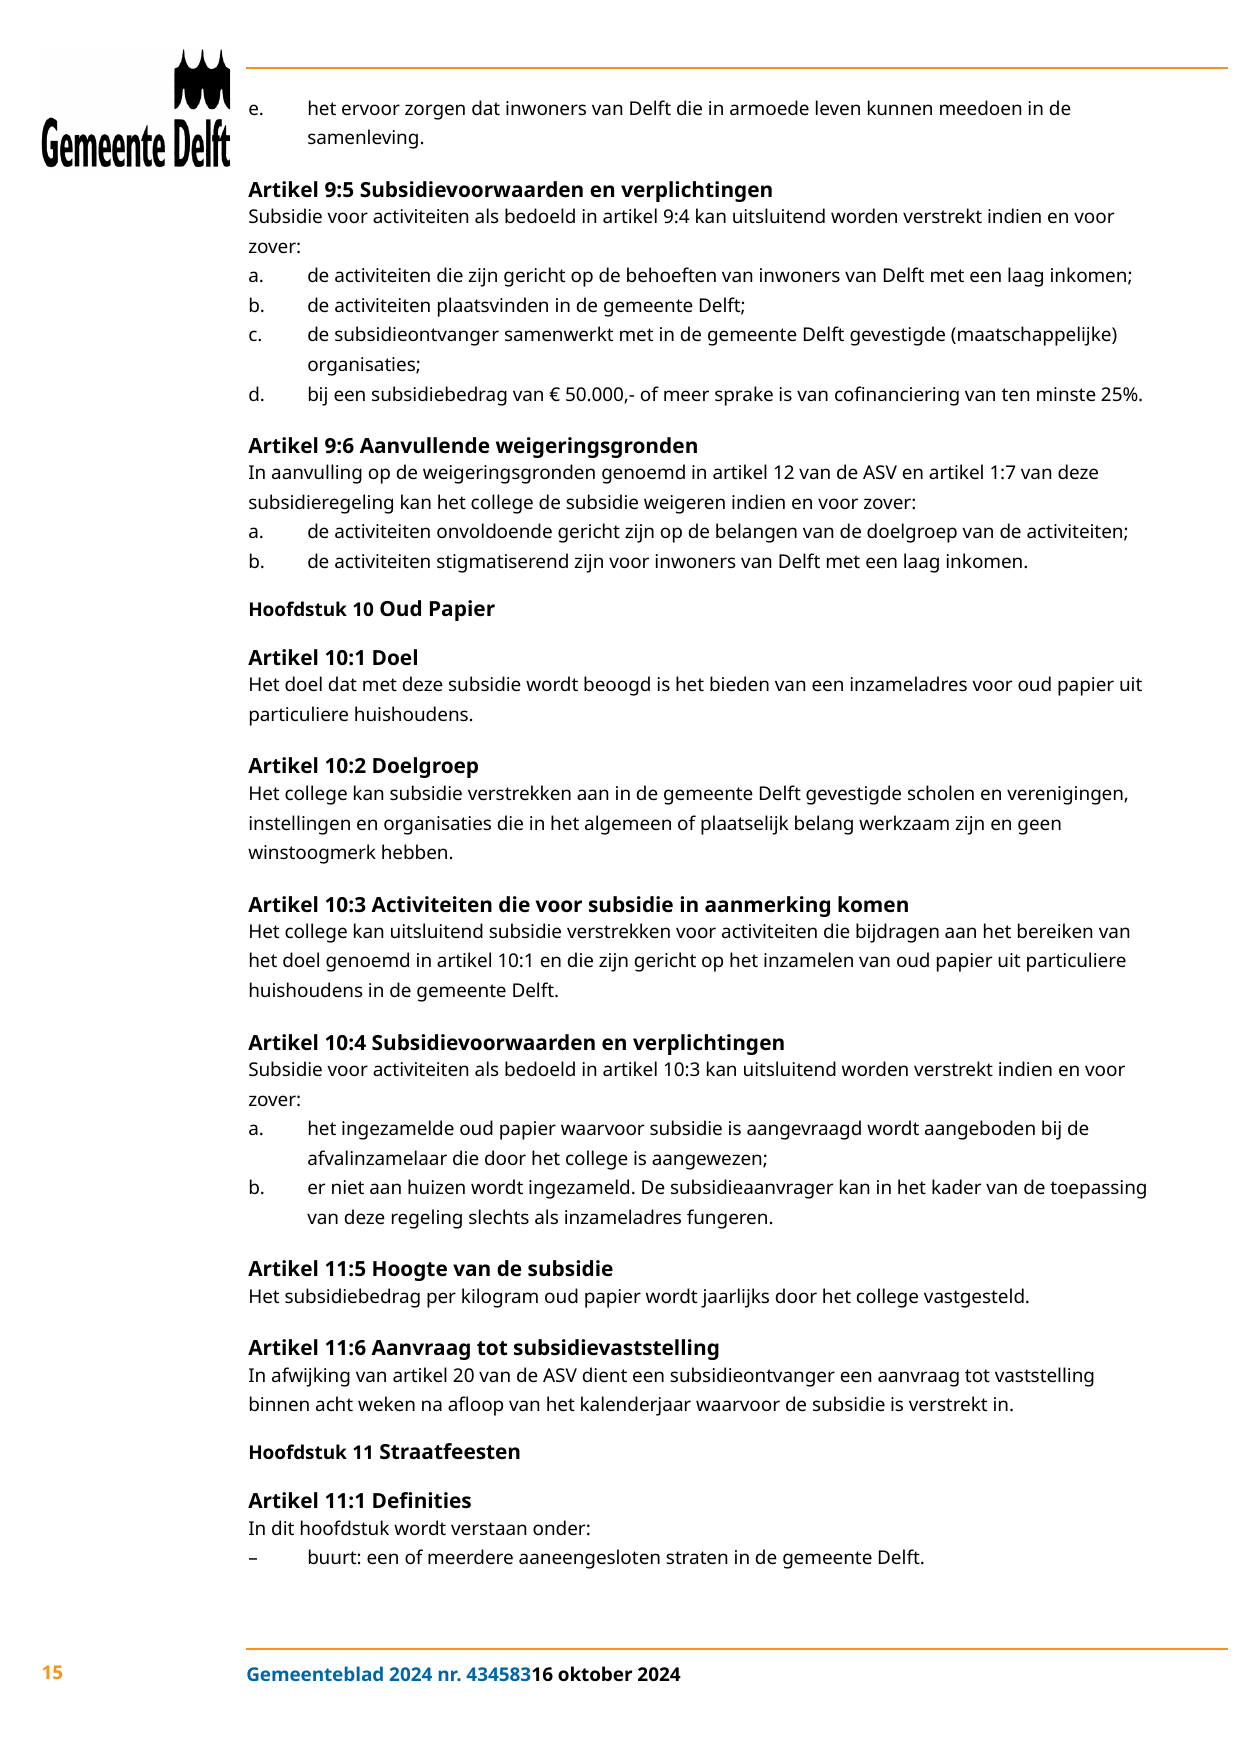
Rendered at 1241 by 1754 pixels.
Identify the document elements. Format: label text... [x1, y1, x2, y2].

list bij een subsidiebedrag van € 50.000,- of meer sprake is van cofinanciering van ten minste 25%. [248, 381, 1152, 406]
text Artikel 9:5 Subsidievoorwaarden en verplichtingen [248, 175, 1152, 203]
text Artikel 9:6 Aanvullende weigeringsgronden [248, 431, 1152, 459]
list er niet aan huizen wordt ingezameld. De subsidieaanvrager kan in het kader van de toepassing van deze regeling slechts als inzameladres fungeren. [248, 1174, 1152, 1230]
text Het subsidiebedrag per kilogram oud papier wordt jaarlijks door het college vastgesteld. [248, 1283, 1152, 1309]
text Het doel dat met deze subsidie wordt beoogd is het bieden van een inzameladres voor oud papier uit particuliere huishoudens. [248, 672, 1152, 727]
list de activiteiten die zijn gericht op de behoeften van inwoners van Delft met een laag inkomen; [248, 262, 1152, 288]
list de activiteiten stigmatiserend zijn voor inwoners van Delft met een laag inkomen. [248, 548, 1152, 574]
list het ervoor zorgen dat inwoners van Delft die in armoede leven kunnen meedoen in de samenleving. [248, 95, 1152, 150]
list het ingezamelde oud papier waarvoor subsidie is aangevraagd wordt aangeboden bij de afvalinzamelaar die door het college is aangewezen; [248, 1115, 1152, 1171]
text In aanvulling op de weigeringsgronden genoemd in artikel 12 van de ASV en artikel 1:7 van deze subsidieregeling kan het college de subsidie weigeren indien en voor zover: [248, 459, 1152, 515]
text In afwijking van artikel 20 van de ASV dient een subsidieontvanger een aanvraag tot vaststelling binnen acht weken na afloop van het kalenderjaar waarvoor de subsidie is verstrekt in. [248, 1362, 1152, 1417]
text Artikel 10:4 Subsidievoorwaarden en verplichtingen [248, 1028, 1152, 1056]
text In dit hoofdstuk wordt verstaan onder: [248, 1515, 1152, 1540]
list de subsidieontvanger samenwerkt met in de gemeente Delft gevestigde (maatschappelijke) organisaties; [248, 322, 1152, 377]
list de activiteiten onvoldoende gericht zijn op de belangen van de doelgroep van de activiteiten; [248, 519, 1152, 544]
text Artikel 10:2 Doelgroep [248, 752, 1152, 780]
text Hoofdstuk 10 Oud Papier [248, 594, 1152, 622]
text Subsidie voor activiteiten als bedoeld in artikel 9:4 kan uitsluitend worden verstrekt indien en voor zover: [248, 203, 1152, 258]
text Subsidie voor activiteiten als bedoeld in artikel 10:3 kan uitsluitend worden verstrekt indien en voor zover: [248, 1056, 1152, 1111]
list buurt: een of meerdere aaneengesloten straten in de gemeente Delft. [248, 1544, 1152, 1570]
text Artikel 10:1 Doel [248, 643, 1152, 672]
picture [41, 47, 231, 172]
text Artikel 10:3 Activiteiten die voor subsidie in aanmerking komen [248, 890, 1152, 918]
text Het college kan subsidie verstrekken aan in de gemeente Delft gevestigde scholen en verenigingen, instellingen en organisaties die in het algemeen of plaatselijk belang werkzaam zijn en geen winstoogmerk hebben. [248, 780, 1152, 865]
text Artikel 11:6 Aanvraag tot subsidievaststelling [248, 1333, 1152, 1362]
text Artikel 11:5 Hoogte van de subsidie [248, 1254, 1152, 1283]
list de activiteiten plaatsvinden in de gemeente Delft; [248, 292, 1152, 318]
text Het college kan uitsluitend subsidie verstrekken voor activiteiten die bijdragen aan het bereiken van het doel genoemd in artikel 10:1 en die zijn gericht op het inzamelen van oud papier uit particuliere huishoudens in de gemeente Delft. [248, 918, 1152, 1003]
text Hoofdstuk 11 Straatfeesten [248, 1437, 1152, 1465]
text Artikel 11:1 Definities [248, 1486, 1152, 1515]
